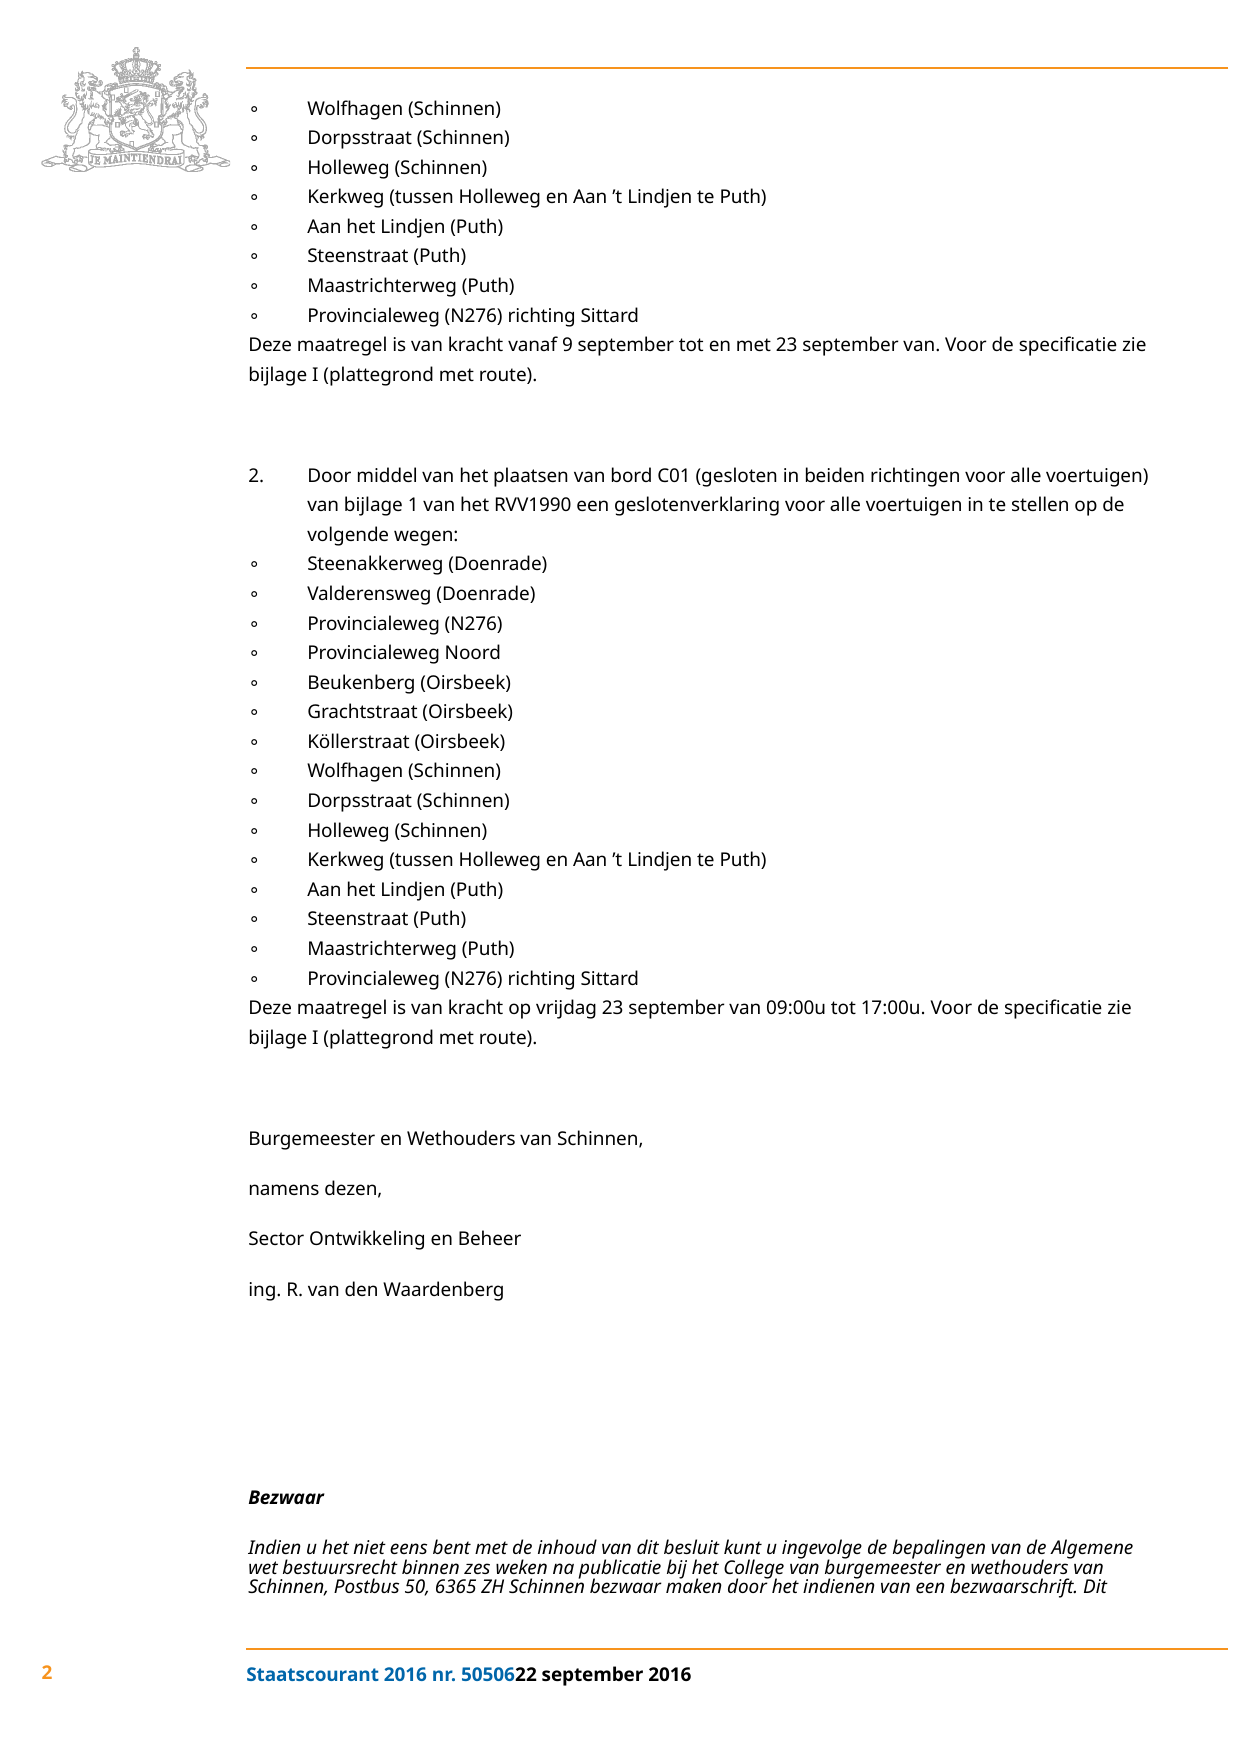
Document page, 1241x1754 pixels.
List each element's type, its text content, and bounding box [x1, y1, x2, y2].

list Holleweg (Schinnen) [248, 817, 1152, 843]
list Maastrichterweg (Puth) [248, 935, 1152, 961]
list Steenakkerweg (Doenrade) [248, 551, 1152, 576]
list Grachtstraat (Oirsbeek) [248, 698, 1152, 724]
text Sector Ontwikkeling en Beheer [248, 1226, 1152, 1251]
text ing. R. van den Waardenberg [248, 1276, 1152, 1302]
text Deze maatregel is van kracht vanaf 9 september tot en met 23 september van. Voor de specificatie zie bijlage I (plattegrond met route). [248, 331, 1152, 387]
list Kerkweg (tussen Holleweg en Aan ’t Lindjen te Puth) [248, 183, 1152, 209]
list Steenstraat (Puth) [248, 243, 1152, 268]
list Provincialeweg (N276) richting Sittard [248, 965, 1152, 991]
list Kerkweg (tussen Holleweg en Aan ’t Lindjen te Puth) [248, 846, 1152, 872]
list Door middel van het plaatsen van bord C01 (gesloten in beiden richtingen voor alle voertuigen) van bijlage 1 van het RVV1990 een geslotenverklaring voor alle voertuigen in te stellen op de volgende wegen: [248, 462, 1152, 547]
list Wolfhagen (Schinnen) [248, 95, 1152, 121]
list Dorpsstraat (Schinnen) [248, 787, 1152, 813]
list Valderensweg (Doenrade) [248, 580, 1152, 606]
text Deze maatregel is van kracht op vrijdag 23 september van 09:00u tot 17:00u. Voor de specificatie zie bijlage I (plattegrond met route). [248, 994, 1152, 1050]
list Aan het Lindjen (Puth) [248, 876, 1152, 902]
text Indien u het niet eens bent met de inhoud van dit besluit kunt u ingevolge de bepalingen van de Algemene wet bestuursrecht binnen zes weken na publicatie bij het College van burgemeester en wethouders van Schinnen, Postbus 50, 6365 ZH Schinnen bezwaar maken door het indienen van een bezwaarschrift. Dit [248, 1539, 1152, 1597]
list Wolfhagen (Schinnen) [248, 758, 1152, 783]
list Köllerstraat (Oirsbeek) [248, 728, 1152, 754]
list Provincialeweg (N276) [248, 610, 1152, 636]
picture [41, 47, 231, 172]
list Dorpsstraat (Schinnen) [248, 124, 1152, 150]
list Provincialeweg Noord [248, 639, 1152, 665]
list Provincialeweg (N276) richting Sittard [248, 302, 1152, 328]
list Maastrichterweg (Puth) [248, 272, 1152, 298]
list Beukenberg (Oirsbeek) [248, 669, 1152, 695]
text Burgemeester en Wethouders van Schinnen, [248, 1125, 1152, 1151]
list Aan het Lindjen (Puth) [248, 213, 1152, 239]
list Holleweg (Schinnen) [248, 154, 1152, 180]
text Bezwaar [248, 1489, 1152, 1508]
text namens dezen, [248, 1175, 1152, 1201]
list Steenstraat (Puth) [248, 906, 1152, 931]
